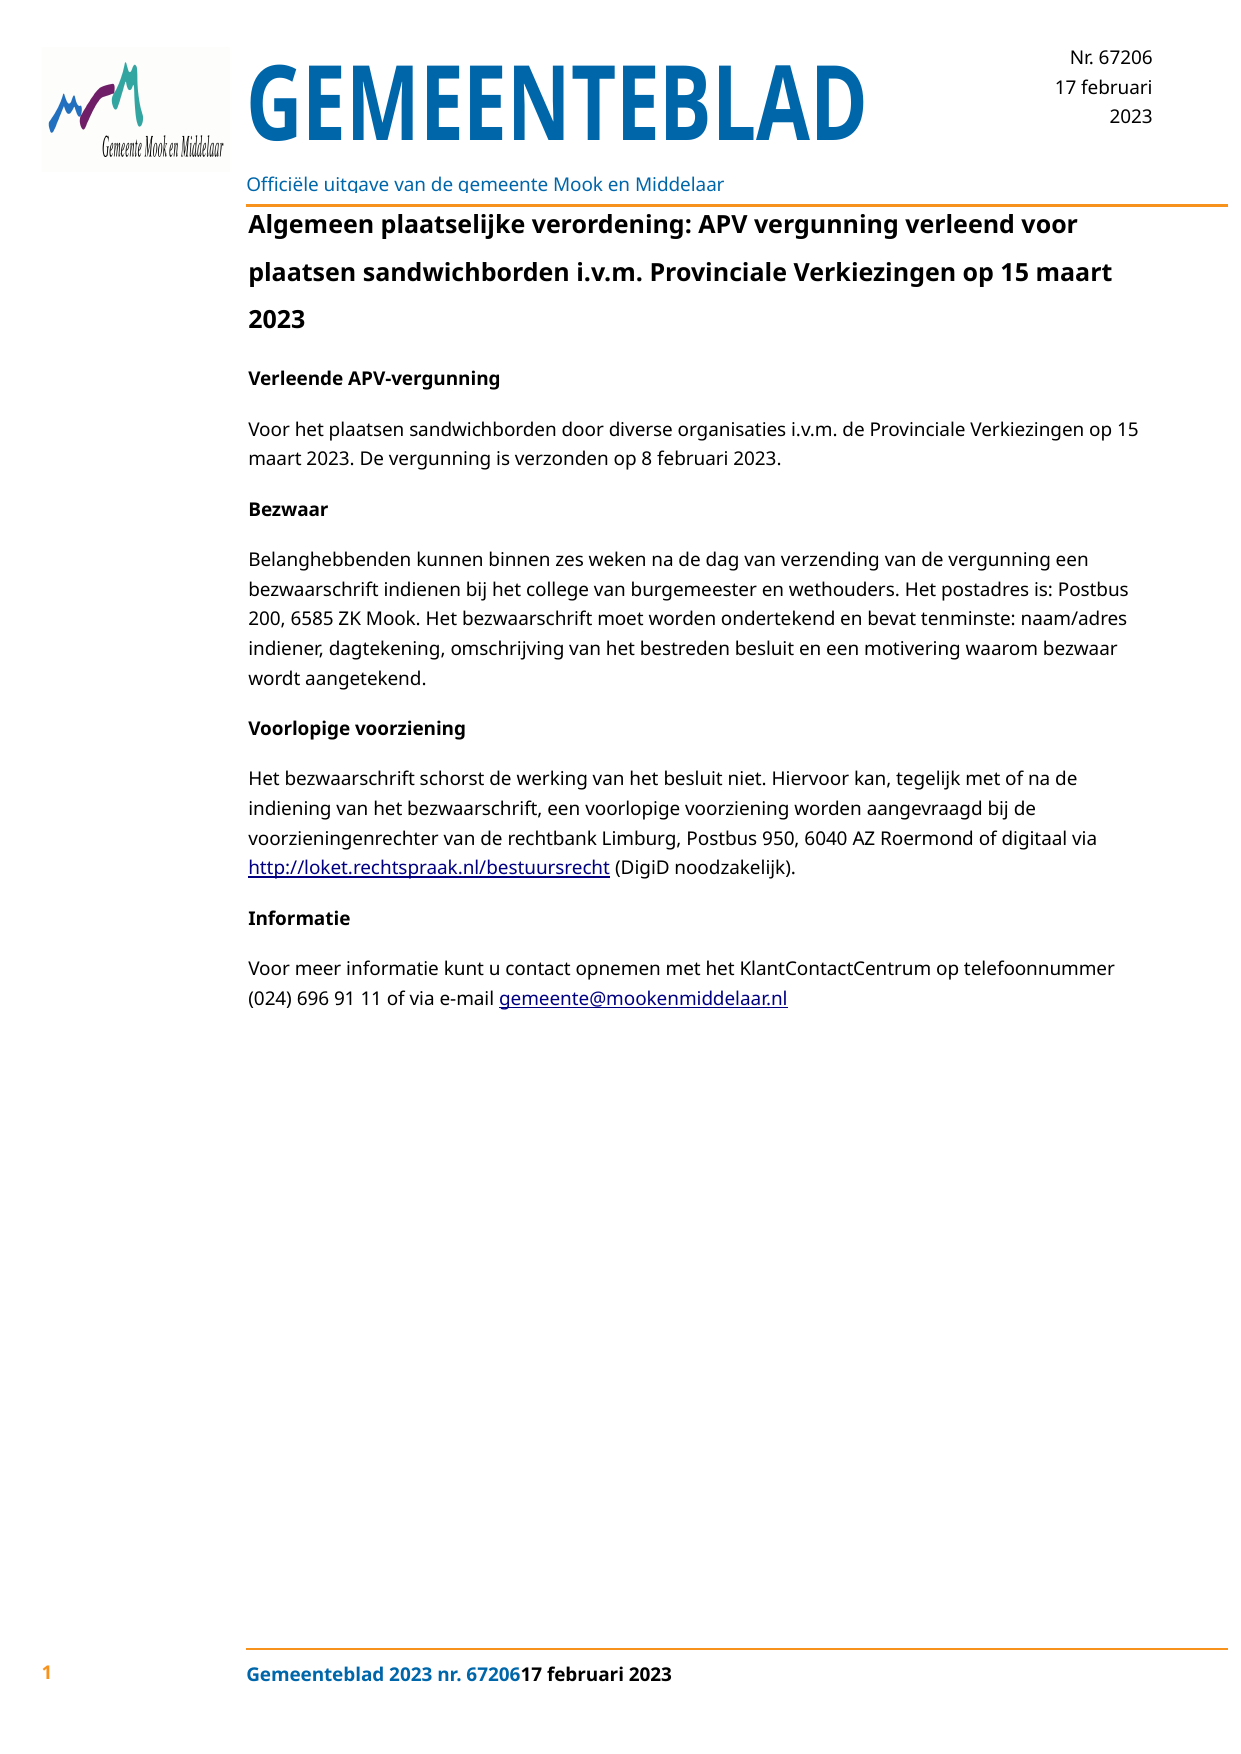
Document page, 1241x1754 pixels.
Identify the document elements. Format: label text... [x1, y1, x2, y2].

text Voor het plaatsen sandwichborden door diverse organisaties i.v.m. de Provinciale Verkiezingen op 15 maart 2023. De vergunning is verzonden op 8 februari 2023. [248, 416, 1152, 471]
text Belanghebbenden kunnen binnen zes weken na de dag van verzending van de vergunning een bezwaarschrift indienen bij het college van burgemeester en wethouders. Het postadres is: Postbus 200, 6585 ZK Mook. Het bezwaarschrift moet worden ondertekend en bevat tenminste: naam/adres indiener, dagtekening, omschrijving van het bestreden besluit en een motivering waarom bezwaar wordt aangetekend. [248, 546, 1152, 690]
text Algemeen plaatselijke verordening: APV vergunning verleend voor plaatsen sandwichborden i.v.m. Provinciale Verkiezingen op 15 maart 2023 [248, 207, 1152, 336]
text Verleende APV-vergunning [248, 366, 1152, 391]
text Het bezwaarschrift schorst de werking van het besluit niet. Hiervoor kan, tegelijk met of na de indiening van het bezwaarschrift, een voorlopige voorziening worden aangevraagd bij de voorzieningenrechter van de rechtbank Limburg, Postbus 950, 6040 AZ Roermond of digitaal via http://loket.rechtspraak.nl/bestuursrecht (DigiD noodzakelijk). [248, 766, 1152, 880]
text Voorlopige voorziening [248, 715, 1152, 741]
picture [41, 47, 231, 172]
text Bezwaar [248, 496, 1152, 522]
text Informatie [248, 905, 1152, 930]
text Voor meer informatie kunt u contact opnemen met het KlantContactCentrum op telefoonnummer (024) 696 91 11 of via e-mail gemeente@mookenmiddelaar.nl [248, 955, 1152, 1010]
